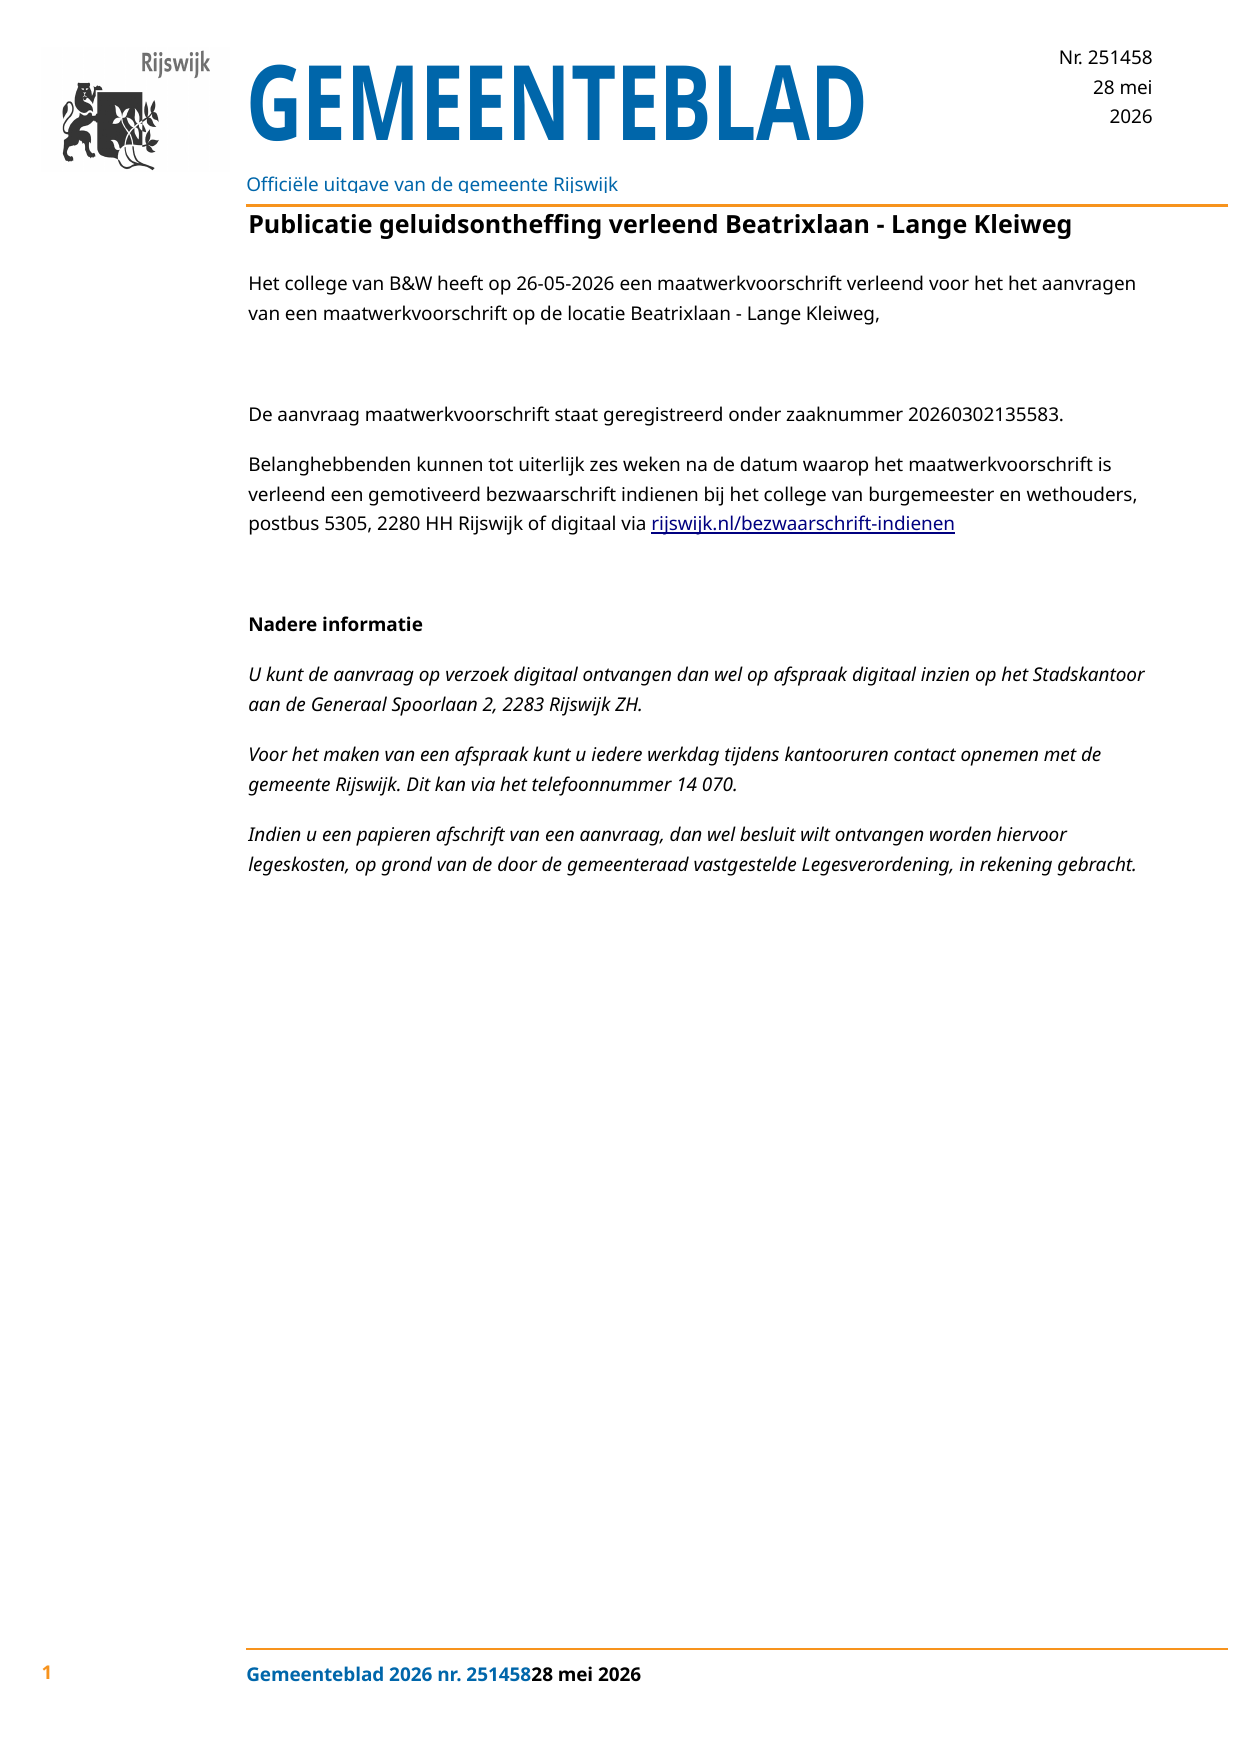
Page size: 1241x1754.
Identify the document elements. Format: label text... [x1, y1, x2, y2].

text Voor het maken van een afspraak kunt u iedere werkdag tijdens kantooruren contact opnemen met de gemeente Rijswijk. Dit kan via het telefoonnummer 14 070. [248, 742, 1152, 797]
text De aanvraag maatwerkvoorschrift staat geregistreerd onder zaaknummer 20260302135583. [248, 401, 1152, 426]
text Publicatie geluidsontheffing verleend Beatrixlaan - Lange Kleiweg [248, 207, 1152, 241]
text Nadere informatie [248, 611, 1152, 637]
text Belanghebbenden kunnen tot uiterlijk zes weken na de datum waarop het maatwerkvoorschrift is verleend een gemotiveerd bezwaarschrift indienen bij het college van burgemeester en wethouders, postbus 5305, 2280 HH Rijswijk of digitaal via rijswijk.nl/bezwaarschrift-indienen [248, 451, 1152, 536]
text Het college van B&W heeft op 26-05-2026 een maatwerkvoorschrift verleend voor het het aanvragen van een maatwerkvoorschrift op de locatie Beatrixlaan - Lange Kleiweg, [248, 270, 1152, 326]
text Indien u een papieren afschrift van een aanvraag, dan wel besluit wilt ontvangen worden hiervoor legeskosten, op grond van de door de gemeenteraad vastgestelde Legesverordening, in rekening gebracht. [248, 822, 1152, 877]
picture [41, 47, 231, 172]
text U kunt de aanvraag op verzoek digitaal ontvangen dan wel op afspraak digitaal inzien op het Stadskantoor aan de Generaal Spoorlaan 2, 2283 Rijswijk ZH. [248, 662, 1152, 717]
